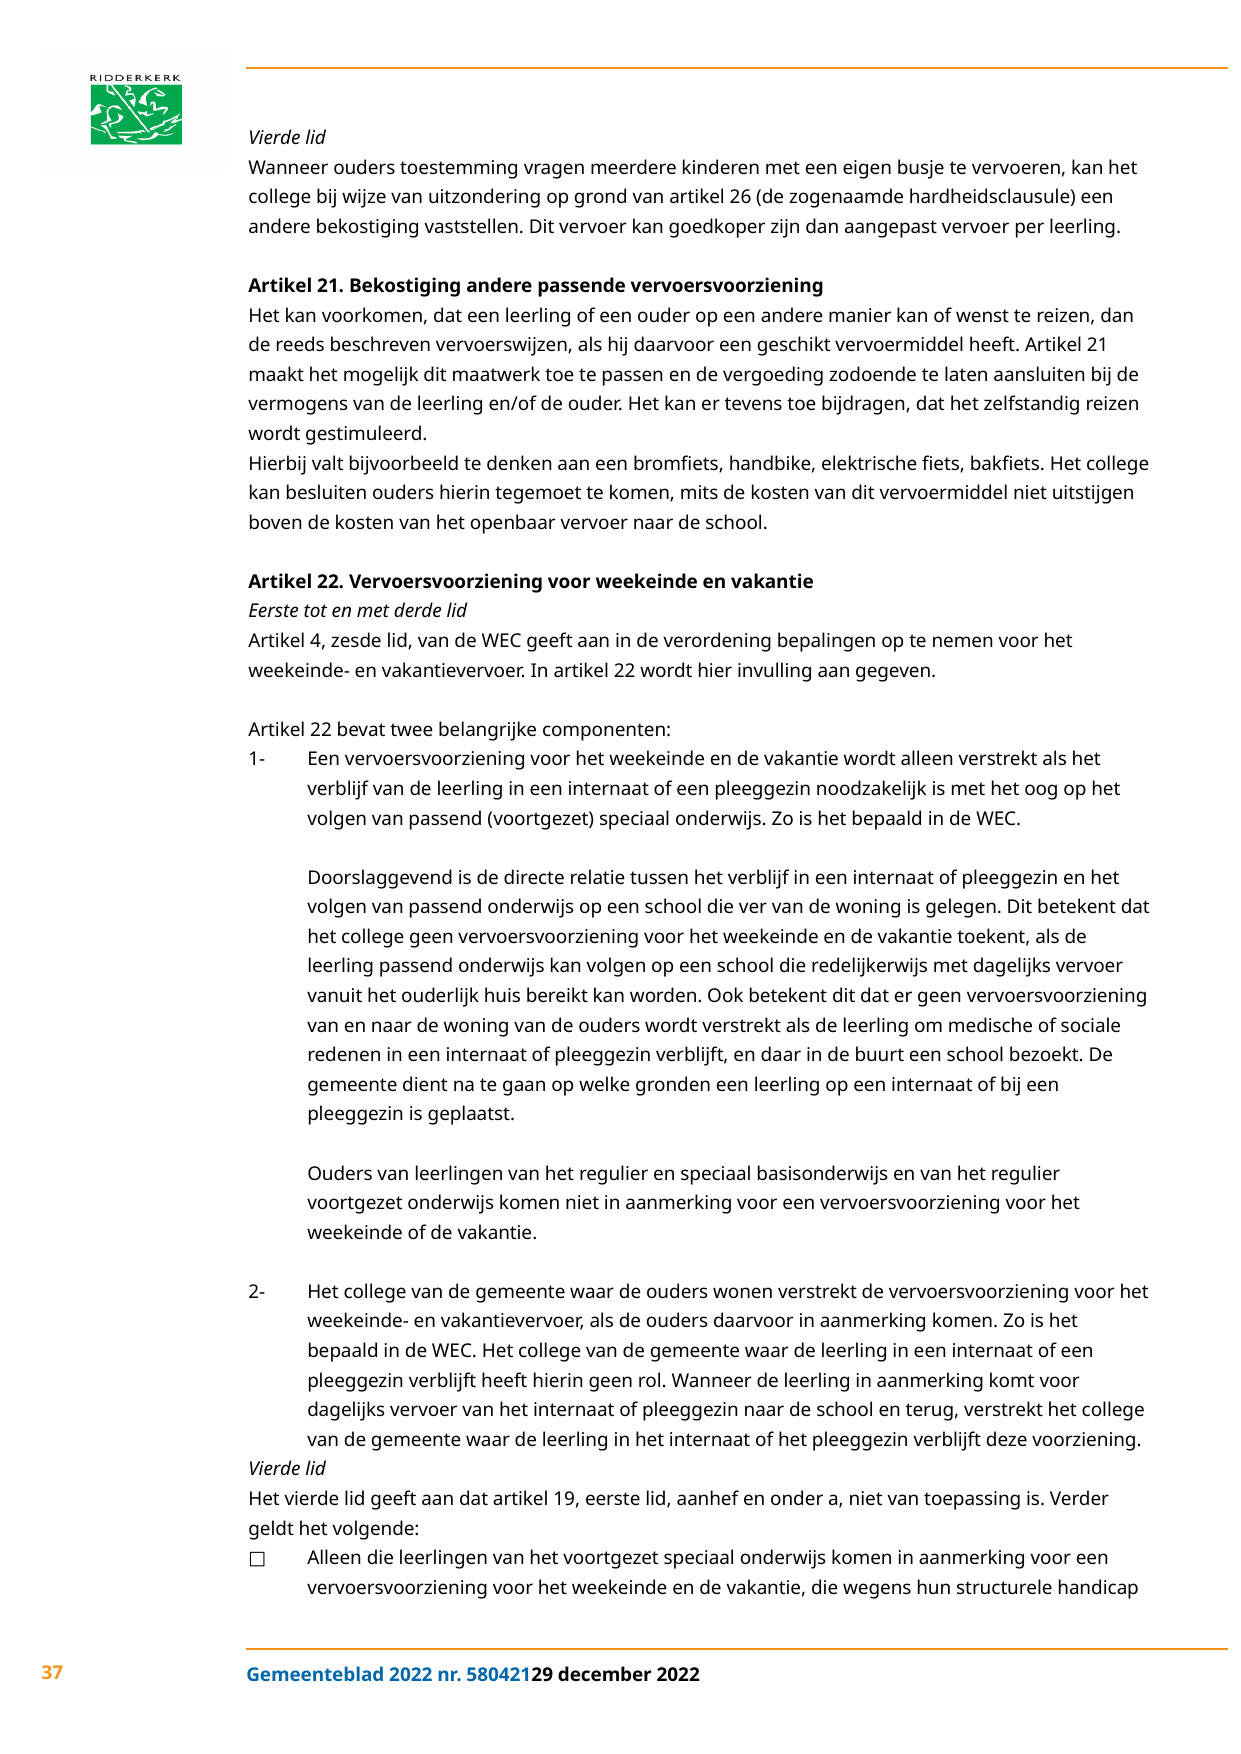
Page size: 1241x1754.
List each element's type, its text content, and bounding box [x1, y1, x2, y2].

text Het kan voorkomen, dat een leerling of een ouder op een andere manier kan of wenst te reizen, dan de reeds beschreven vervoerswijzen, als hij daarvoor een geschikt vervoermiddel heeft. Artikel 21 maakt het mogelijk dit maatwerk toe te passen en de vergoeding zodoende te laten aansluiten bij de vermogens van de leerling en/of de ouder. Het kan er tevens toe bijdragen, dat het zelfstandig reizen wordt gestimuleerd. [248, 302, 1152, 446]
text Vierde lid [248, 1456, 1152, 1481]
list Een vervoersvoorziening voor het weekeinde en de vakantie wordt alleen verstrekt als het verblijf van de leerling in een internaat of een pleeggezin noodzakelijk is met het oog op het volgen van passend (voortgezet) speciaal onderwijs. Zo is het bepaald in de WEC. [248, 746, 1152, 831]
text Artikel 22 bevat twee belangrijke componenten: [248, 716, 1152, 742]
text Artikel 22. Vervoersvoorziening voor weekeinde en vakantie [248, 568, 1152, 594]
text Vierde lid [248, 124, 1152, 150]
list Doorslaggevend is de directe relatie tussen het verblijf in een internaat of pleeggezin en het volgen van passend onderwijs op een school die ver van de woning is gelegen. Dit betekent dat het college geen vervoersvoorziening voor het weekeinde en de vakantie toekent, als de leerling passend onderwijs kan volgen op een school die redelijkerwijs met dagelijks vervoer vanuit het ouderlijk huis bereikt kan worden. Ook betekent dit dat er geen vervoersvoorziening van en naar de woning van de ouders wordt verstrekt als de leerling om medische of sociale redenen in een internaat of pleeggezin verblijft, en daar in de buurt een school bezoekt. De gemeente dient na te gaan op welke gronden een leerling op een internaat of bij een pleeggezin is geplaatst. [248, 864, 1152, 1126]
text Wanneer ouders toestemming vragen meerdere kinderen met een eigen busje te vervoeren, kan het college bij wijze van uitzondering op grond van artikel 26 (de zogenaamde hardheidsclausule) een andere bekostiging vaststellen. Dit vervoer kan goedkoper zijn dan aangepast vervoer per leerling. [248, 154, 1152, 239]
text Artikel 21. Bekostiging andere passende vervoersvoorziening [248, 272, 1152, 298]
text Eerste tot en met derde lid [248, 598, 1152, 623]
text Hierbij valt bijvoorbeeld te denken aan een bromfiets, handbike, elektrische fiets, bakfiets. Het college kan besluiten ouders hierin tegemoet te komen, mits de kosten van dit vervoermiddel niet uitstijgen boven de kosten van het openbaar vervoer naar de school. [248, 450, 1152, 535]
text Het vierde lid geeft aan dat artikel 19, eerste lid, aanhef en onder a, niet van toepassing is. Verder geldt het volgende: [248, 1485, 1152, 1541]
list Alleen die leerlingen van het voortgezet speciaal onderwijs komen in aanmerking voor een vervoersvoorziening voor het weekeinde en de vakantie, die wegens hun structurele handicap [248, 1544, 1152, 1600]
picture [41, 47, 231, 172]
list Ouders van leerlingen van het regulier en speciaal basisonderwijs en van het regulier voortgezet onderwijs komen niet in aanmerking voor een vervoersvoorziening voor het weekeinde of de vakantie. [248, 1160, 1152, 1245]
text Artikel 4, zesde lid, van de WEC geeft aan in de verordening bepalingen op te nemen voor het weekeinde- en vakantievervoer. In artikel 22 wordt hier invulling aan gegeven. [248, 627, 1152, 683]
list Het college van de gemeente waar de ouders wonen verstrekt de vervoersvoorziening voor het weekeinde- en vakantievervoer, als de ouders daarvoor in aanmerking komen. Zo is het bepaald in de WEC. Het college van de gemeente waar de leerling in een internaat of een pleeggezin verblijft heeft hierin geen rol. Wanneer de leerling in aanmerking komt voor dagelijks vervoer van het internaat of pleeggezin naar de school en terug, verstrekt het college van de gemeente waar de leerling in het internaat of het pleeggezin verblijft deze voorziening. [248, 1278, 1152, 1452]
